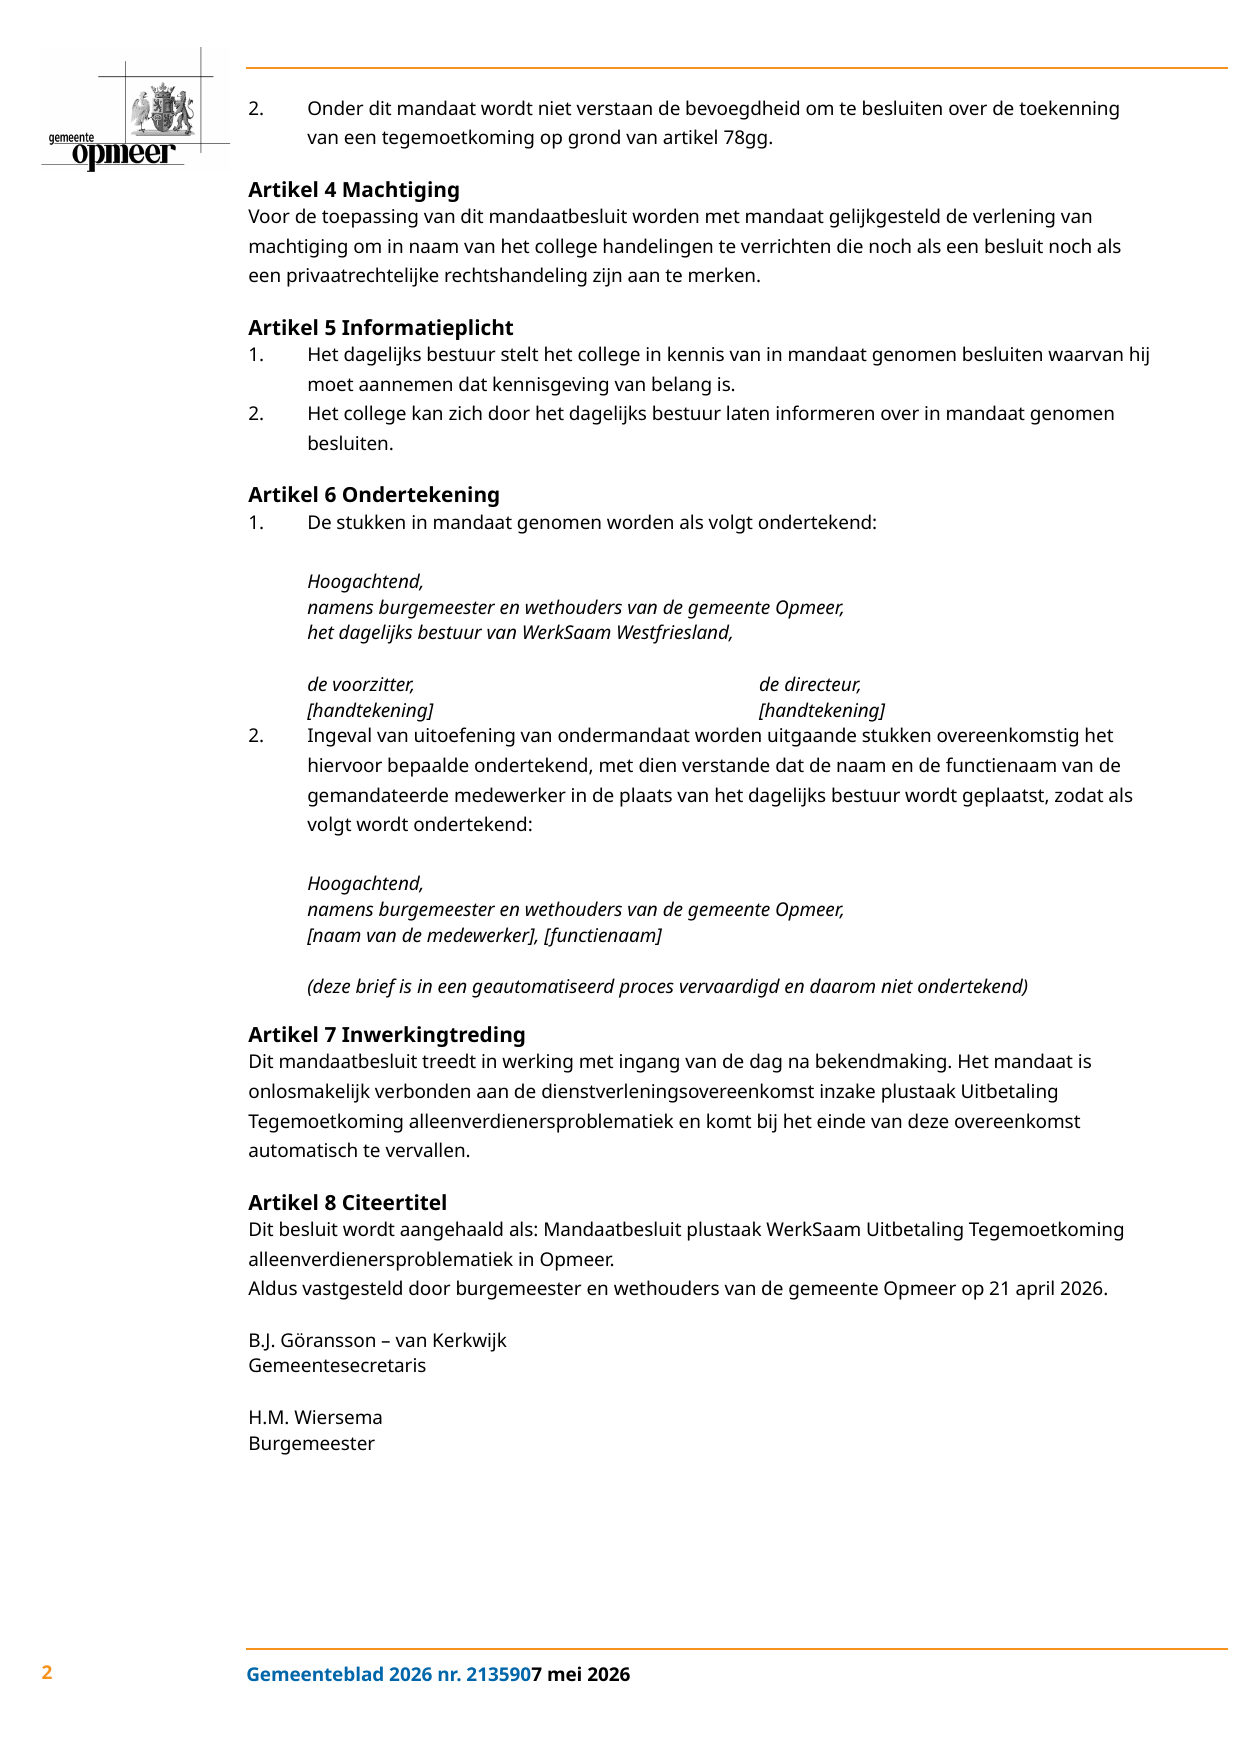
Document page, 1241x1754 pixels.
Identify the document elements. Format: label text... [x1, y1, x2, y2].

text H.M. Wiersema [248, 1404, 1152, 1430]
table_cell (deze brief is in een geautomatiseerd proces vervaardigd en daarom niet ondertekend) [307, 974, 1211, 999]
list Onder dit mandaat wordt niet verstaan de bevoegdheid om te besluiten over de toekenning van een tegemoetkoming op grond van artikel 78gg. [248, 95, 1152, 150]
list De stukken in mandaat genomen worden als volgt ondertekend: [248, 509, 1152, 534]
table_cell [naam van de medewerker], [functienaam] [307, 922, 1211, 948]
text Voor de toepassing van dit mandaatbesluit worden met mandaat gelijkgesteld de verlening van machtiging om in naam van het college handelingen te verrichten die noch als een besluit noch als een privaatrechtelijke rechtshandeling zijn aan te merken. [248, 203, 1152, 288]
text Burgemeester [248, 1430, 1152, 1456]
text Gemeentesecretaris [248, 1353, 1152, 1378]
text Artikel 5 Informatieplicht [248, 313, 1152, 341]
table_cell [759, 645, 1211, 671]
list Ingeval van uitoefening van ondermandaat worden uitgaande stukken overeenkomstig het hiervoor bepaalde ondertekend, met dien verstande dat de naam en de functienaam van de gemandateerde medewerker in de plaats van het dagelijks bestuur wordt geplaatst, zodat als volgt wordt ondertekend: [248, 723, 1152, 837]
list Het college kan zich door het dagelijks bestuur laten informeren over in mandaat genomen besluiten. [248, 400, 1152, 456]
table_cell namens burgemeester en wethouders van de gemeente Opmeer, [307, 594, 1211, 619]
text Artikel 8 Citeertitel [248, 1188, 1152, 1216]
text B.J. Göransson – van Kerkwijk [248, 1327, 1152, 1353]
table_header Hoogachtend, [307, 568, 1211, 594]
picture [41, 47, 231, 172]
text Dit besluit wordt aangehaald als: Mandaatbesluit plustaak WerkSaam Uitbetaling Tegemoetkoming alleenverdienersproblematiek in Opmeer. [248, 1216, 1152, 1272]
table_cell [handtekening] [307, 697, 759, 722]
table_cell de directeur, [759, 671, 1211, 697]
text Dit mandaatbesluit treedt in werking met ingang van de dag na bekendmaking. Het mandaat is onlosmakelijk verbonden aan de dienstverleningsovereenkomst inzake plustaak Uitbetaling Tegemoetkoming alleenverdienersproblematiek en komt bij het einde van deze overeenkomst automatisch te vervallen. [248, 1049, 1152, 1163]
table_cell [handtekening] [759, 697, 1211, 722]
text Artikel 4 Machtiging [248, 175, 1152, 203]
text Artikel 7 Inwerkingtreding [248, 1020, 1152, 1049]
table_cell de voorzitter, [307, 671, 759, 697]
table_cell [307, 645, 759, 671]
text Aldus vastgesteld door burgemeester en wethouders van de gemeente Opmeer op 21 april 2026. [248, 1275, 1152, 1301]
list Het dagelijks bestuur stelt het college in kennis van in mandaat genomen besluiten waarvan hij moet aannemen dat kennisgeving van belang is. [248, 341, 1152, 397]
table_cell het dagelijks bestuur van WerkSaam Westfriesland, [307, 620, 1211, 645]
text Artikel 6 Ondertekening [248, 480, 1152, 509]
table_cell namens burgemeester en wethouders van de gemeente Opmeer, [307, 896, 1211, 922]
table_header Hoogachtend, [307, 871, 1211, 896]
table_cell [307, 948, 1211, 973]
